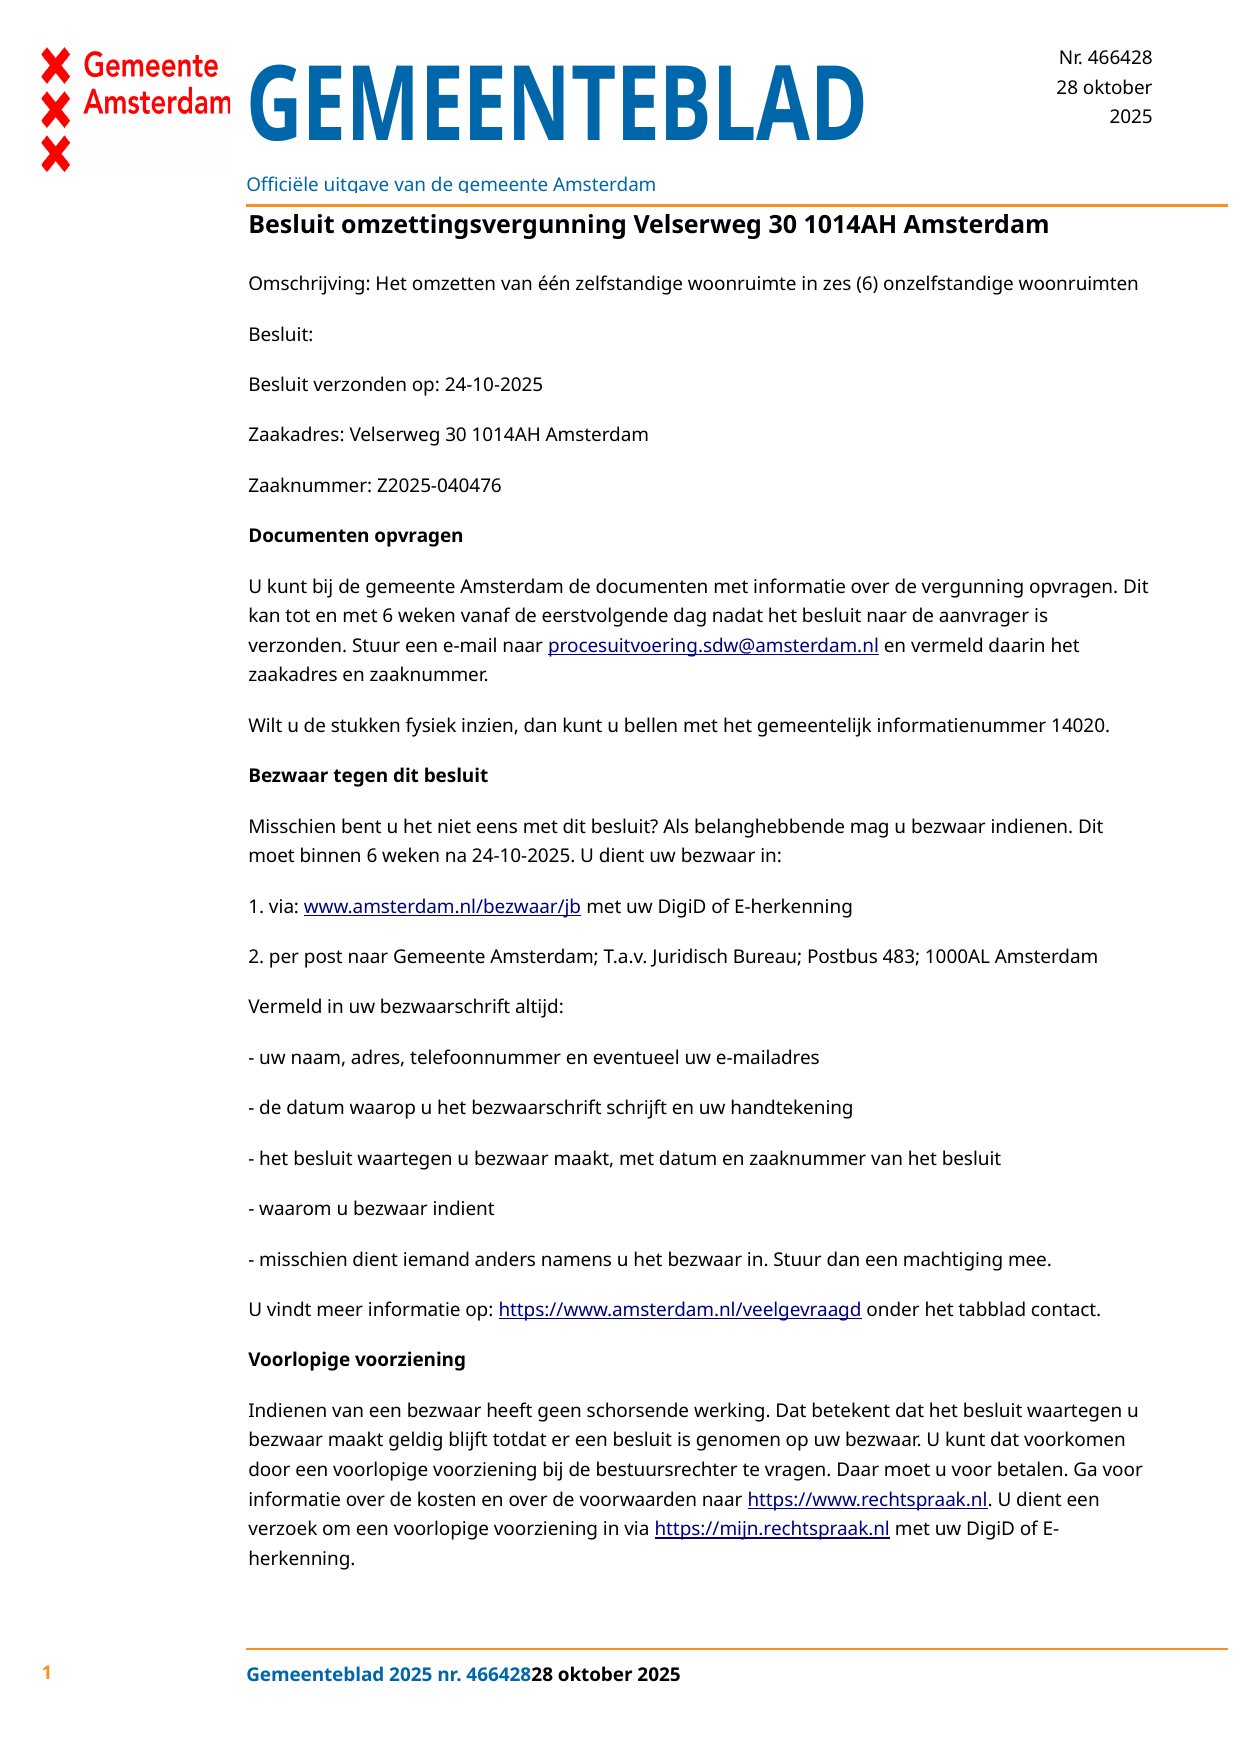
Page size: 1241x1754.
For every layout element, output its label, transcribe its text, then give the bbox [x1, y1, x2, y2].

text Besluit verzonden op: 24-10-2025 [248, 371, 1152, 397]
text Besluit: [248, 321, 1152, 346]
text Wilt u de stukken fysiek inzien, dan kunt u bellen met het gemeentelijk informatienummer 14020. [248, 712, 1152, 738]
picture [41, 47, 231, 172]
text - misschien dient iemand anders namens u het bezwaar in. Stuur dan een machtiging mee. [248, 1246, 1152, 1271]
text - de datum waarop u het bezwaarschrift schrijft en uw handtekening [248, 1094, 1152, 1120]
text U kunt bij de gemeente Amsterdam de documenten met informatie over de vergunning opvragen. Dit kan tot en met 6 weken vanaf de eerstvolgende dag nadat het besluit naar de aanvrager is verzonden. Stuur een e-mail naar procesuitvoering.sdw@amsterdam.nl en vermeld daarin het zaakadres en zaaknummer. [248, 573, 1152, 687]
text Zaaknummer: Z2025-040476 [248, 472, 1152, 498]
text Indienen van een bezwaar heeft geen schorsende werking. Dat betekent dat het besluit waartegen u bezwaar maakt geldig blijft totdat er een besluit is genomen op uw bezwaar. U kunt dat voorkomen door een voorlopige voorziening bij de bestuursrechter te vragen. Daar moet u voor betalen. Ga voor informatie over de kosten en over de voorwaarden naar https://www.rechtspraak.nl. U dient een verzoek om een voorlopige voorziening in via https://mijn.rechtspraak.nl met uw DigiD of E-herkenning. [248, 1397, 1152, 1571]
text Omschrijving: Het omzetten van één zelfstandige woonruimte in zes (6) onzelfstandige woonruimten [248, 270, 1152, 296]
text Besluit omzettingsvergunning Velserweg 30 1014AH Amsterdam [248, 207, 1152, 241]
text Zaakadres: Velserweg 30 1014AH Amsterdam [248, 422, 1152, 447]
text U vindt meer informatie op: https://www.amsterdam.nl/veelgevraagd onder het tabblad contact. [248, 1296, 1152, 1322]
text - het besluit waartegen u bezwaar maakt, met datum en zaaknummer van het besluit [248, 1145, 1152, 1171]
text Misschien bent u het niet eens met dit besluit? Als belanghebbende mag u bezwaar indienen. Dit moet binnen 6 weken na 24-10-2025. U dient uw bezwaar in: [248, 813, 1152, 868]
text Documenten opvragen [248, 522, 1152, 548]
text 2. per post naar Gemeente Amsterdam; T.a.v. Juridisch Bureau; Postbus 483; 1000AL Amsterdam [248, 943, 1152, 969]
text 1. via: www.amsterdam.nl/bezwaar/jb met uw DigiD of E-herkenning [248, 893, 1152, 918]
text Vermeld in uw bezwaarschrift altijd: [248, 994, 1152, 1019]
text Voorlopige voorziening [248, 1347, 1152, 1372]
text Bezwaar tegen dit besluit [248, 762, 1152, 788]
text - uw naam, adres, telefoonnummer en eventueel uw e-mailadres [248, 1044, 1152, 1070]
text - waarom u bezwaar indient [248, 1195, 1152, 1221]
